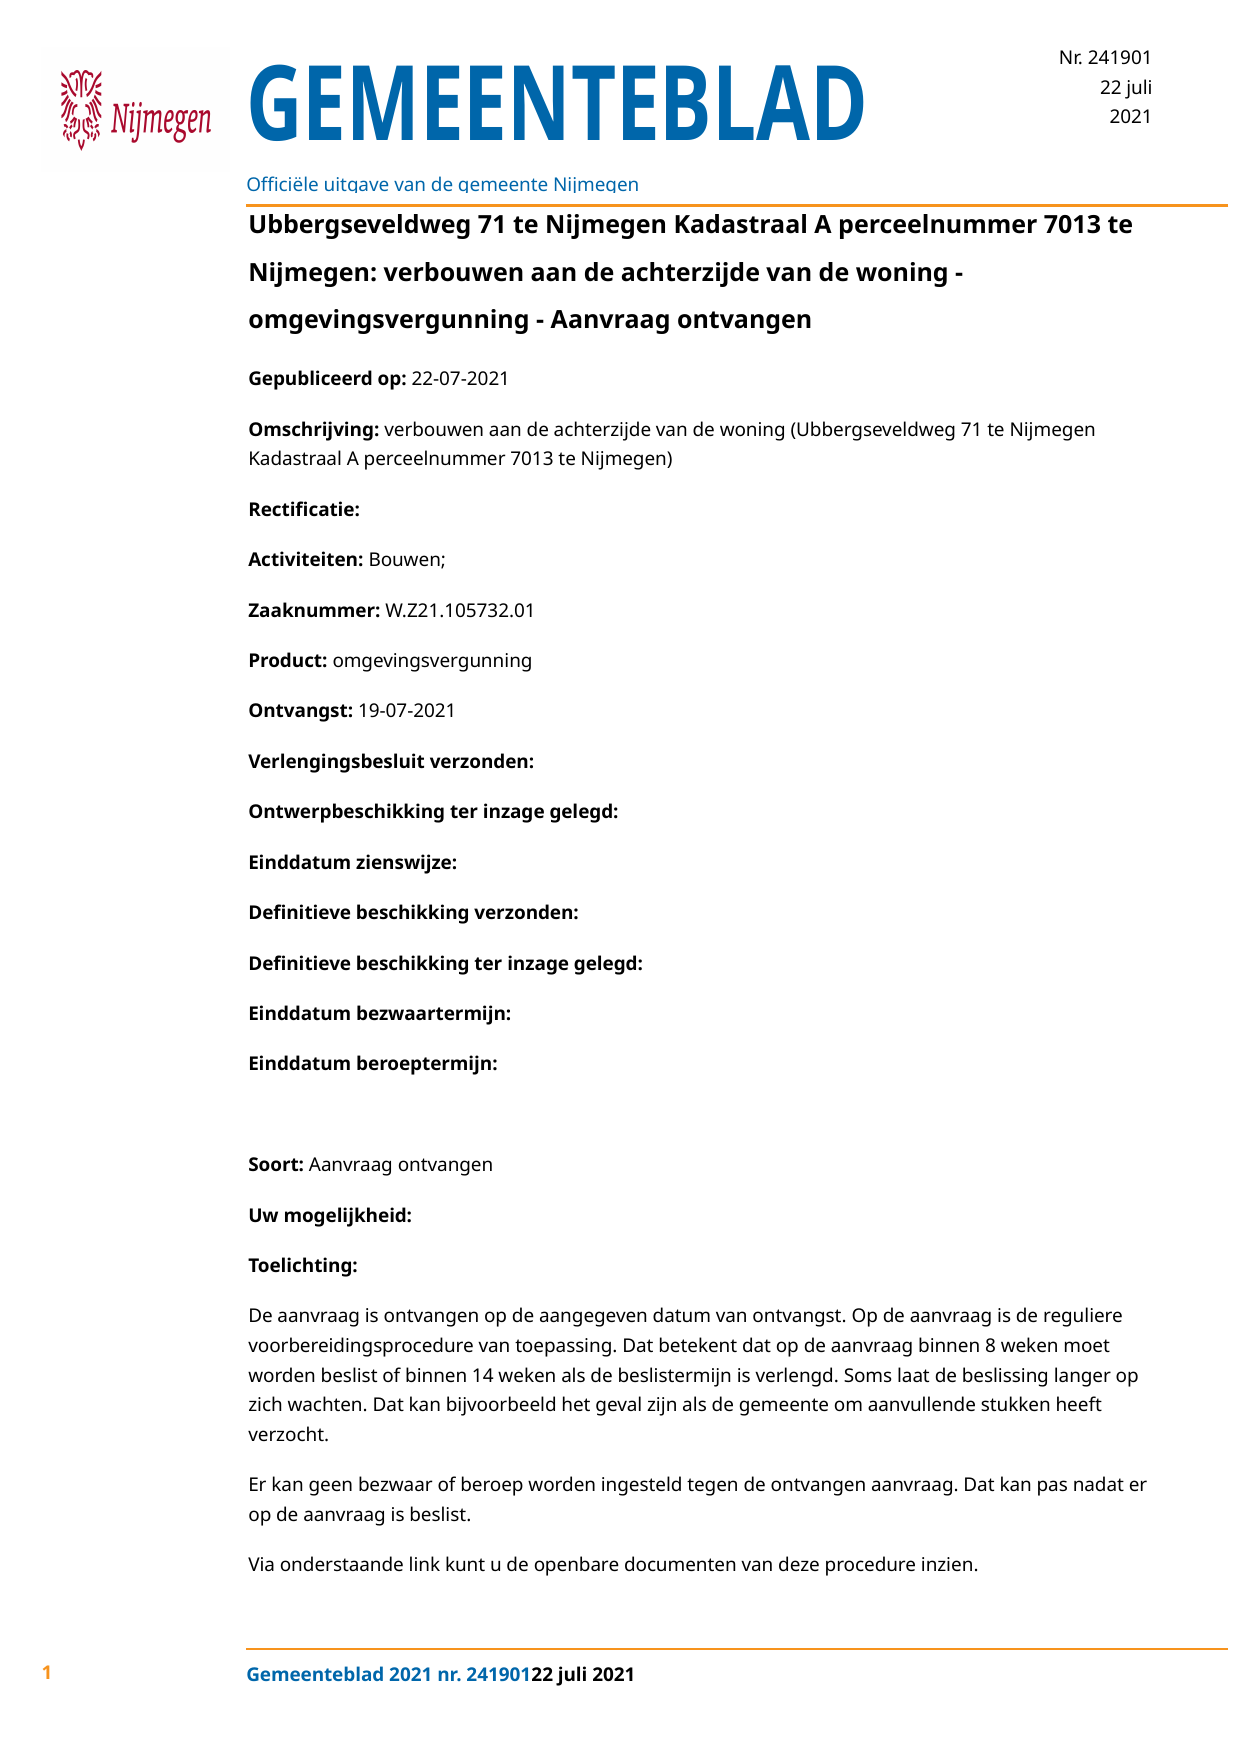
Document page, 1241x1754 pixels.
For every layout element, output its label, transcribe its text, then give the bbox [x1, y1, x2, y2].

text Definitieve beschikking verzonden: [248, 899, 1152, 925]
text Soort: Aanvraag ontvangen [248, 1151, 1152, 1177]
text Einddatum bezwaartermijn: [248, 1000, 1152, 1026]
text Definitieve beschikking ter inzage gelegd: [248, 950, 1152, 975]
text Verlengingsbesluit verzonden: [248, 748, 1152, 774]
text Omschrijving: verbouwen aan de achterzijde van de woning (Ubbergseveldweg 71 te Nijmegen Kadastraal A perceelnummer 7013 te Nijmegen) [248, 416, 1152, 471]
text Ubbergseveldweg 71 te Nijmegen Kadastraal A perceelnummer 7013 te Nijmegen: verbouwen aan de achterzijde van de woning - omgevingsvergunning - Aanvraag ontvangen [248, 207, 1152, 336]
text Ontwerpbeschikking ter inzage gelegd: [248, 798, 1152, 824]
text Via onderstaande link kunt u de openbare documenten van deze procedure inzien. [248, 1551, 1152, 1577]
text Einddatum zienswijze: [248, 849, 1152, 874]
text Er kan geen bezwaar of beroep worden ingesteld tegen de ontvangen aanvraag. Dat kan pas nadat er op de aanvraag is beslist. [248, 1471, 1152, 1527]
text Rectificatie: [248, 496, 1152, 522]
text Product: omgevingsvergunning [248, 647, 1152, 673]
text Toelichting: [248, 1252, 1152, 1278]
text Uw mogelijkheid: [248, 1202, 1152, 1227]
text Einddatum beroeptermijn: [248, 1051, 1152, 1076]
text Ontvangst: 19-07-2021 [248, 698, 1152, 723]
text Zaaknummer: W.Z21.105732.01 [248, 597, 1152, 622]
text De aanvraag is ontvangen op de aangegeven datum van ontvangst. Op de aanvraag is de reguliere voorbereidingsprocedure van toepassing. Dat betekent dat op de aanvraag binnen 8 weken moet worden beslist of binnen 14 weken als de beslistermijn is verlengd. Soms laat de beslissing langer op zich wachten. Dat kan bijvoorbeeld het geval zijn als de gemeente om aanvullende stukken heeft verzocht. [248, 1303, 1152, 1447]
picture [41, 47, 231, 172]
text Activiteiten: Bouwen; [248, 546, 1152, 572]
text Gepubliceerd op: 22-07-2021 [248, 366, 1152, 391]
